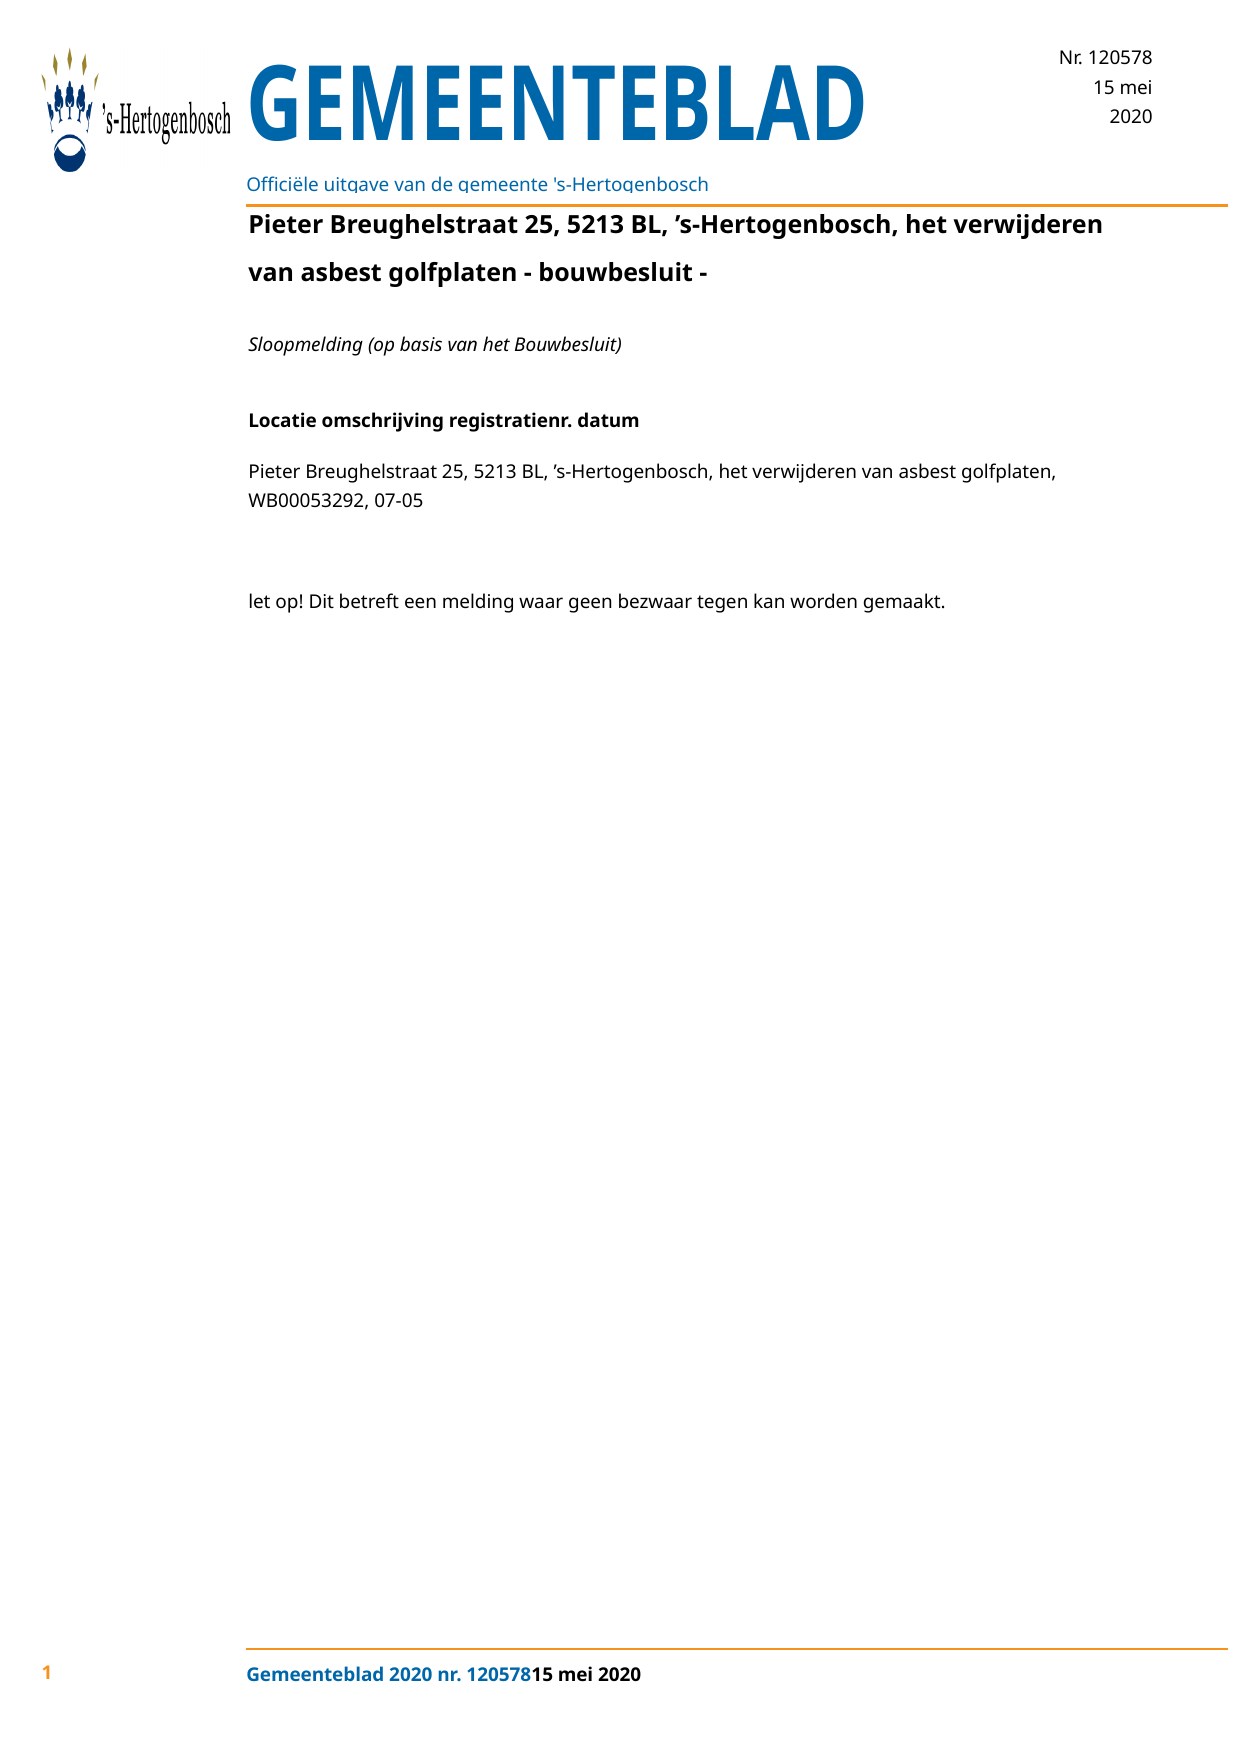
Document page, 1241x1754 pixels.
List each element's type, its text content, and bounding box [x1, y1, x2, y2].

text Pieter Breughelstraat 25, 5213 BL, ’s-Hertogenbosch, het verwijderen van asbest golfplaten, WB00053292, 07-05 [248, 458, 1152, 513]
text Locatie omschrijving registratienr. datum [248, 408, 1152, 433]
text Sloopmelding (op basis van het Bouwbesluit) [248, 331, 1152, 357]
text let op! Dit betreft een melding waar geen bezwaar tegen kan worden gemaakt. [248, 588, 1152, 614]
picture [41, 47, 231, 172]
text Pieter Breughelstraat 25, 5213 BL, ’s-Hertogenbosch, het verwijderen van asbest golfplaten - bouwbesluit - [248, 207, 1152, 288]
